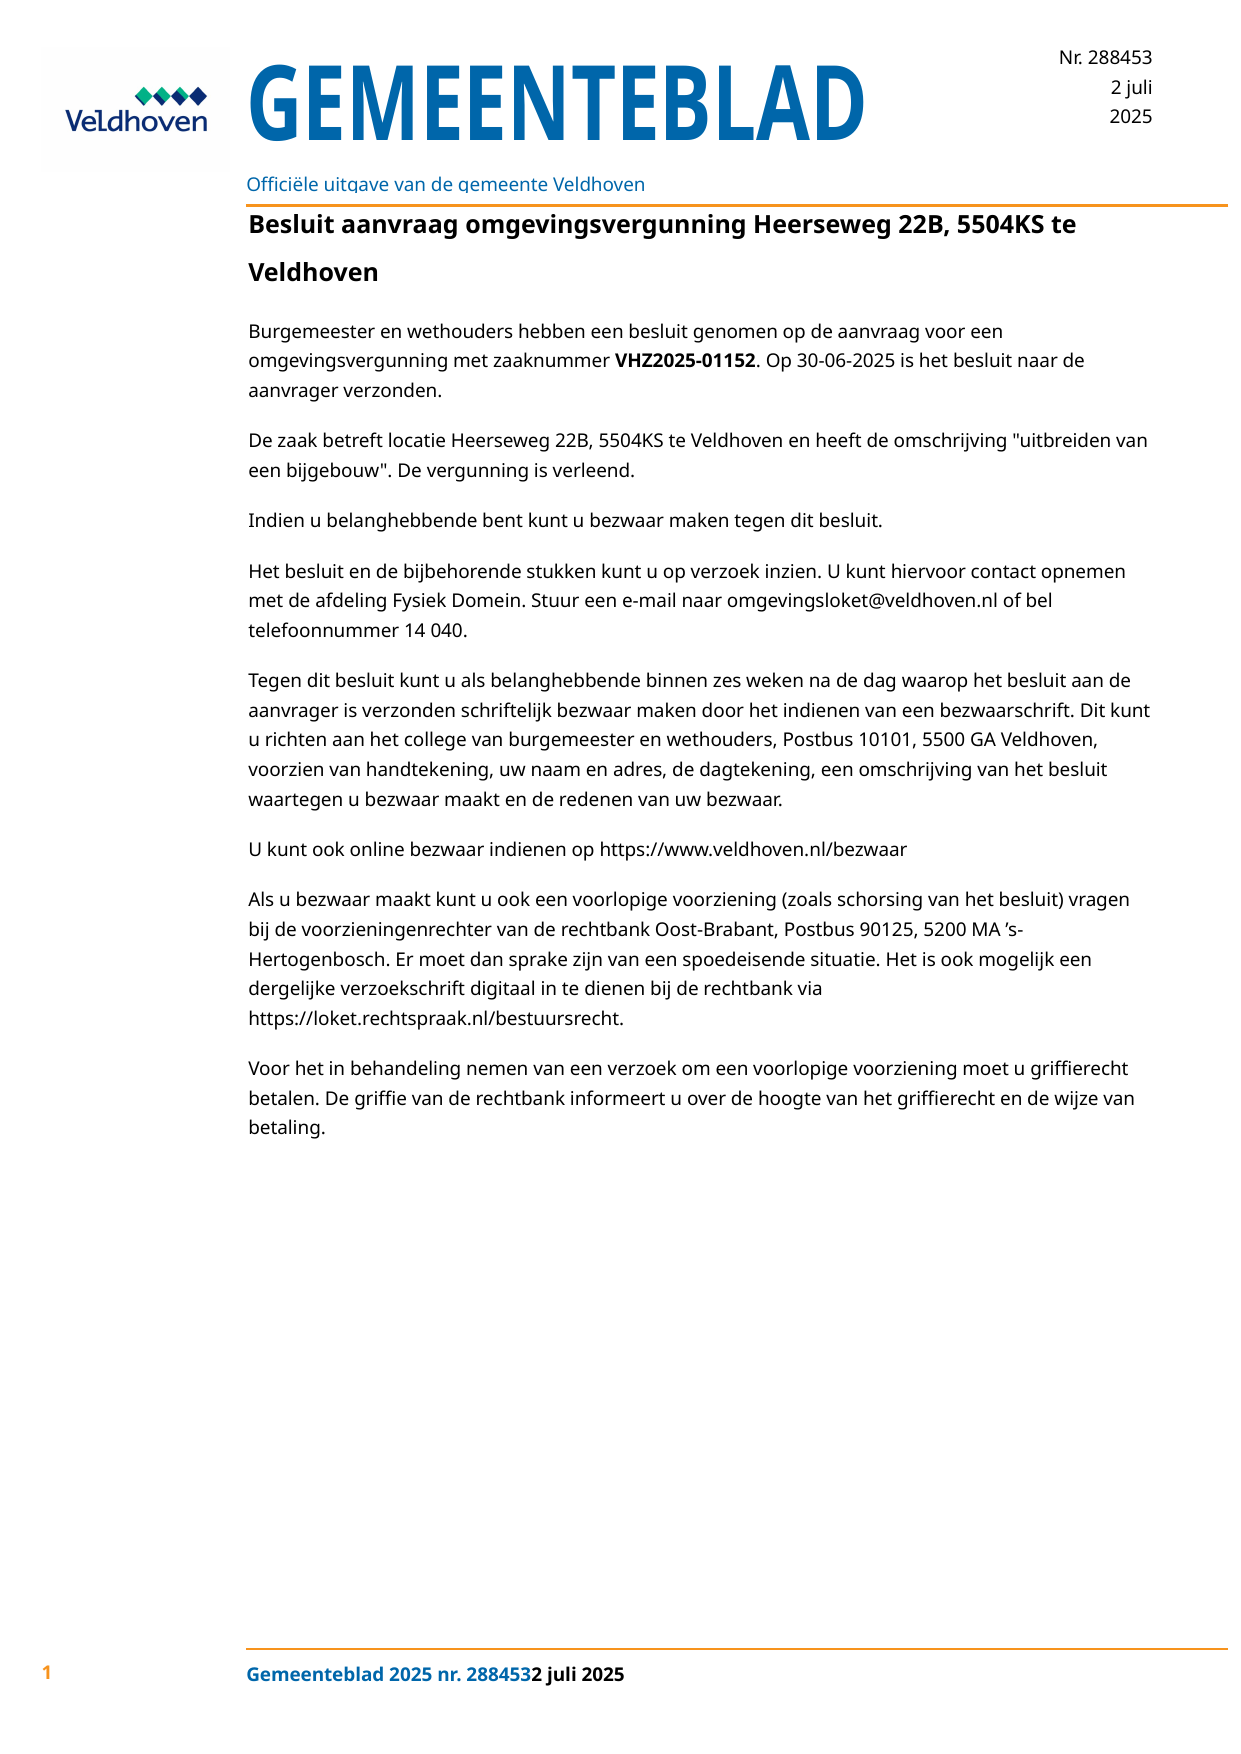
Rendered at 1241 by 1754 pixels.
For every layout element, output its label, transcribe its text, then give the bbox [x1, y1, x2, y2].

picture [41, 47, 231, 172]
text Besluit aanvraag omgevingsvergunning Heerseweg 22B, 5504KS te Veldhoven [248, 207, 1152, 288]
text Indien u belanghebbende bent kunt u bezwaar maken tegen dit besluit. [248, 507, 1152, 533]
text Tegen dit besluit kunt u als belanghebbende binnen zes weken na de dag waarop het besluit aan de aanvrager is verzonden schriftelijk bezwaar maken door het indienen van een bezwaarschrift. Dit kunt u richten aan het college van burgemeester en wethouders, Postbus 10101, 5500 GA Veldhoven, voorzien van handtekening, uw naam en adres, de dagtekening, een omschrijving van het besluit waartegen u bezwaar maakt en de redenen van uw bezwaar. [248, 667, 1152, 812]
text Voor het in behandeling nemen van een verzoek om een voorlopige voorziening moet u griffierecht betalen. De griffie van de rechtbank informeert u over de hoogte van het griffierecht en de wijze van betaling. [248, 1055, 1152, 1140]
text De zaak betreft locatie Heerseweg 22B, 5504KS te Veldhoven en heeft de omschrijving "uitbreiden van een bijgebouw". De vergunning is verleend. [248, 427, 1152, 483]
text Als u bezwaar maakt kunt u ook een voorlopige voorziening (zoals schorsing van het besluit) vragen bij de voorzieningenrechter van de rechtbank Oost-Brabant, Postbus 90125, 5200 MA ’s-Hertogenbosch. Er moet dan sprake zijn van een spoedeisende situatie. Het is ook mogelijk een dergelijke verzoekschrift digitaal in te dienen bij de rechtbank via https://loket.rechtspraak.nl/bestuursrecht. [248, 887, 1152, 1031]
text U kunt ook online bezwaar indienen op https://www.veldhoven.nl/bezwaar [248, 836, 1152, 862]
text Het besluit en de bijbehorende stukken kunt u op verzoek inzien. U kunt hiervoor contact opnemen met de afdeling Fysiek Domein. Stuur een e-mail naar omgevingsloket@veldhoven.nl of bel telefoonnummer 14 040. [248, 558, 1152, 643]
text Burgemeester en wethouders hebben een besluit genomen op de aanvraag voor een omgevingsvergunning met zaaknummer VHZ2025-01152. Op 30-06-2025 is het besluit naar de aanvrager verzonden. [248, 318, 1152, 403]
